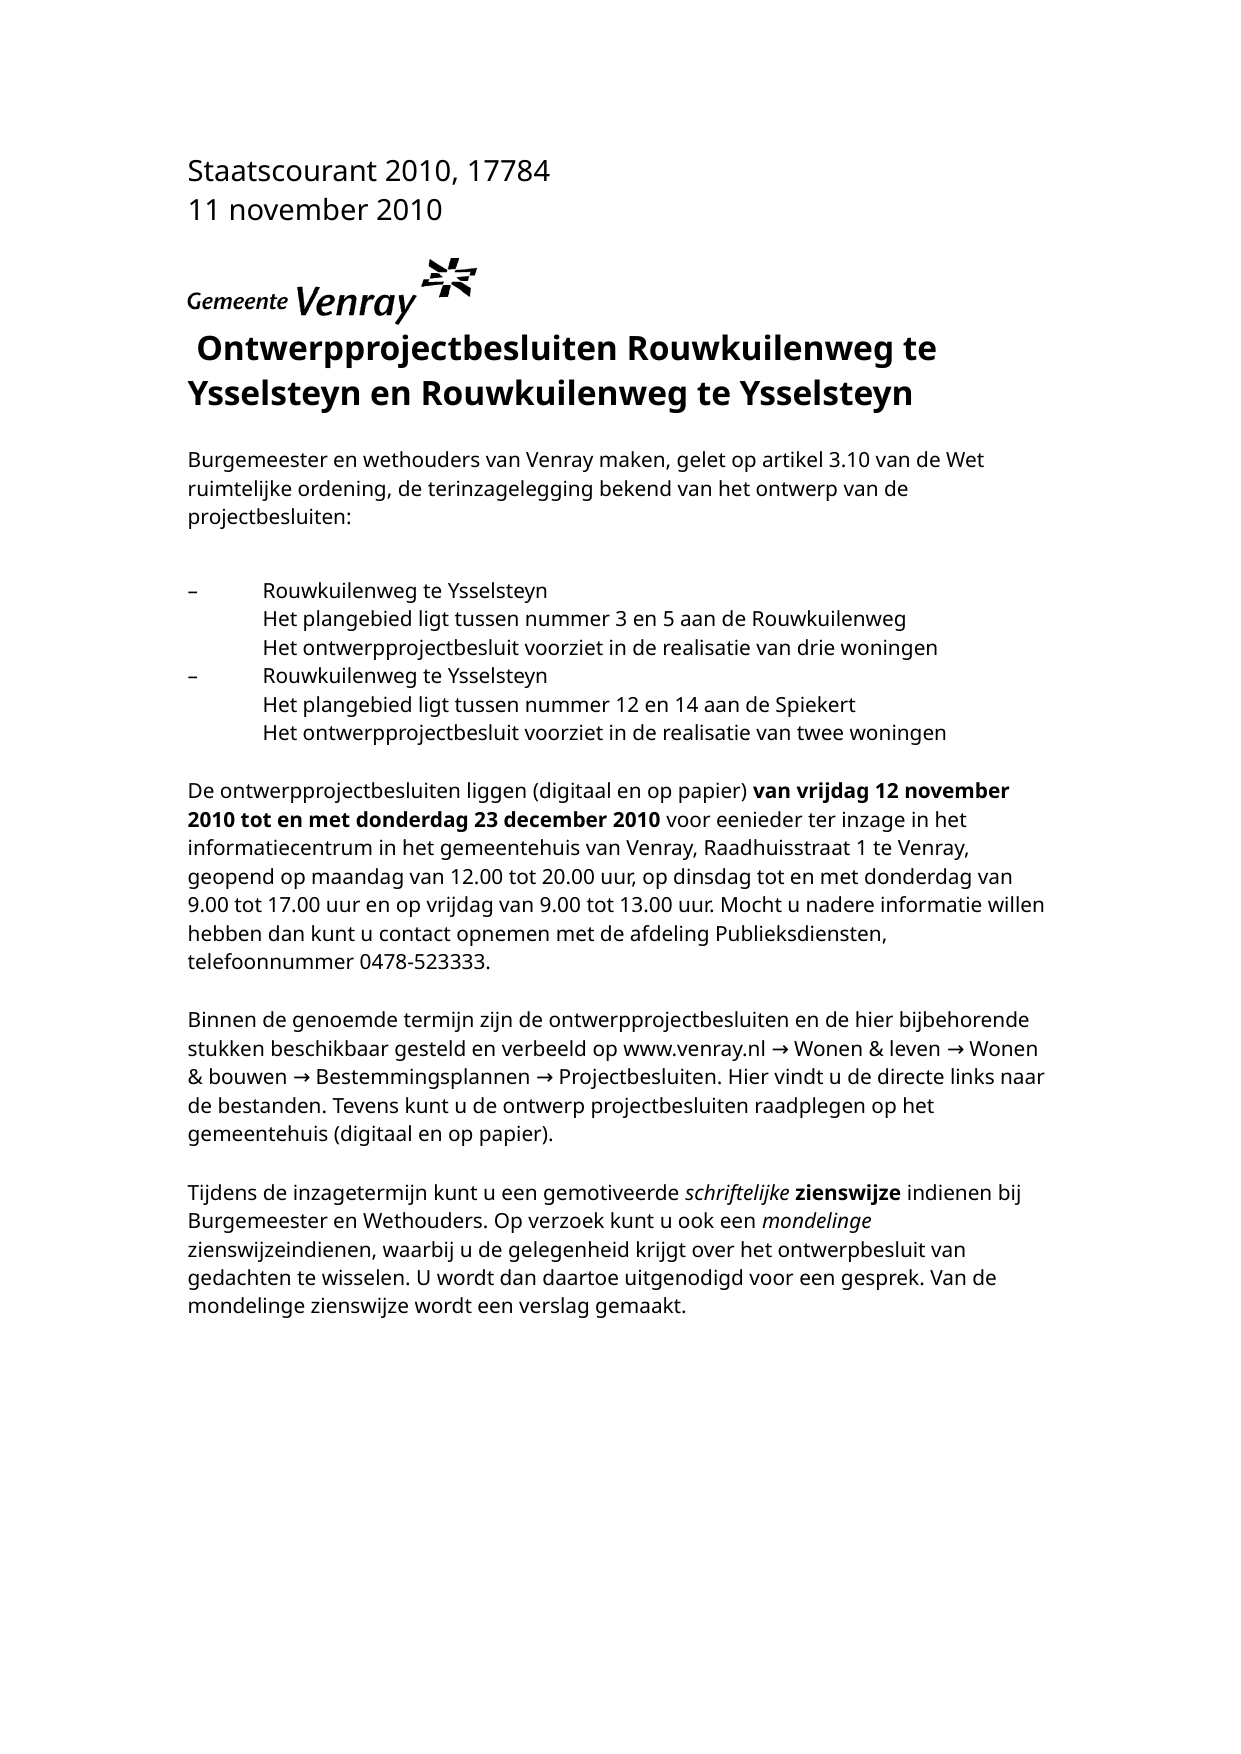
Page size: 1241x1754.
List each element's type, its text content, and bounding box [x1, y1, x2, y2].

list Het ontwerpprojectbesluit voorziet in de realisatie van twee woningen [187, 718, 1053, 747]
text De ontwerpprojectbesluiten liggen (digitaal en op papier) van vrijdag 12 november 2010 tot en met donderdag 23 december 2010 voor eenieder ter inzage in het informatiecentrum in het gemeentehuis van Venray, Raadhuisstraat 1 te Venray, geopend op maandag van 12.00 tot 20.00 uur, op dinsdag tot en met donderdag van 9.00 tot 17.00 uur en op vrijdag van 9.00 tot 13.00 uur. Mocht u nadere informatie willen hebben dan kunt u contact opnemen met de afdeling Publieksdiensten, telefoonnummer 0478-523333. [187, 777, 1053, 976]
text Binnen de genoemde termijn zijn de ontwerpprojectbesluiten en de hier bijbehorende stukken beschikbaar gesteld en verbeeld op www.venray.nl → Wonen & leven → Wonen & bouwen → Bestemmingsplannen → Projectbesluiten. Hier vindt u de directe links naar de bestanden. Tevens kunt u de ontwerp projectbesluiten raadplegen op het gemeentehuis (digitaal en op papier). [187, 1006, 1053, 1148]
list Het plangebied ligt tussen nummer 12 en 14 aan de Spiekert [187, 690, 1053, 718]
list Het plangebied ligt tussen nummer 3 en 5 aan de Rouwkuilenweg [187, 604, 1053, 633]
text 11 november 2010 [187, 190, 1053, 229]
text Burgemeester en wethouders van Venray maken, gelet op artikel 3.10 van de Wet ruimtelijke ordening, de terinzagelegging bekend van het ontwerp van de projectbesluiten: [187, 446, 1053, 531]
picture [187, 258, 477, 325]
text Tijdens de inzagetermijn kunt u een gemotiveerde schriftelijke zienswijze indienen bij Burgemeester en Wethouders. Op verzoek kunt u ook een mondelinge zienswijzeindienen, waarbij u de gelegenheid krijgt over het ontwerpbesluit van gedachten te wisselen. U wordt dan daartoe uitgenodigd voor een gesprek. Van de mondelinge zienswijze wordt een verslag gemaakt. [187, 1178, 1053, 1320]
list Rouwkuilenweg te Ysselsteyn [187, 661, 1053, 690]
list Rouwkuilenweg te Ysselsteyn [187, 576, 1053, 604]
subtitle Ontwerpprojectbesluiten Rouwkuilenweg te Ysselsteyn en Rouwkuilenweg te Ysselsteyn [187, 271, 1053, 416]
text Staatscourant 2010, 17784 [187, 150, 1053, 190]
list Het ontwerpprojectbesluit voorziet in de realisatie van drie woningen [187, 633, 1053, 661]
